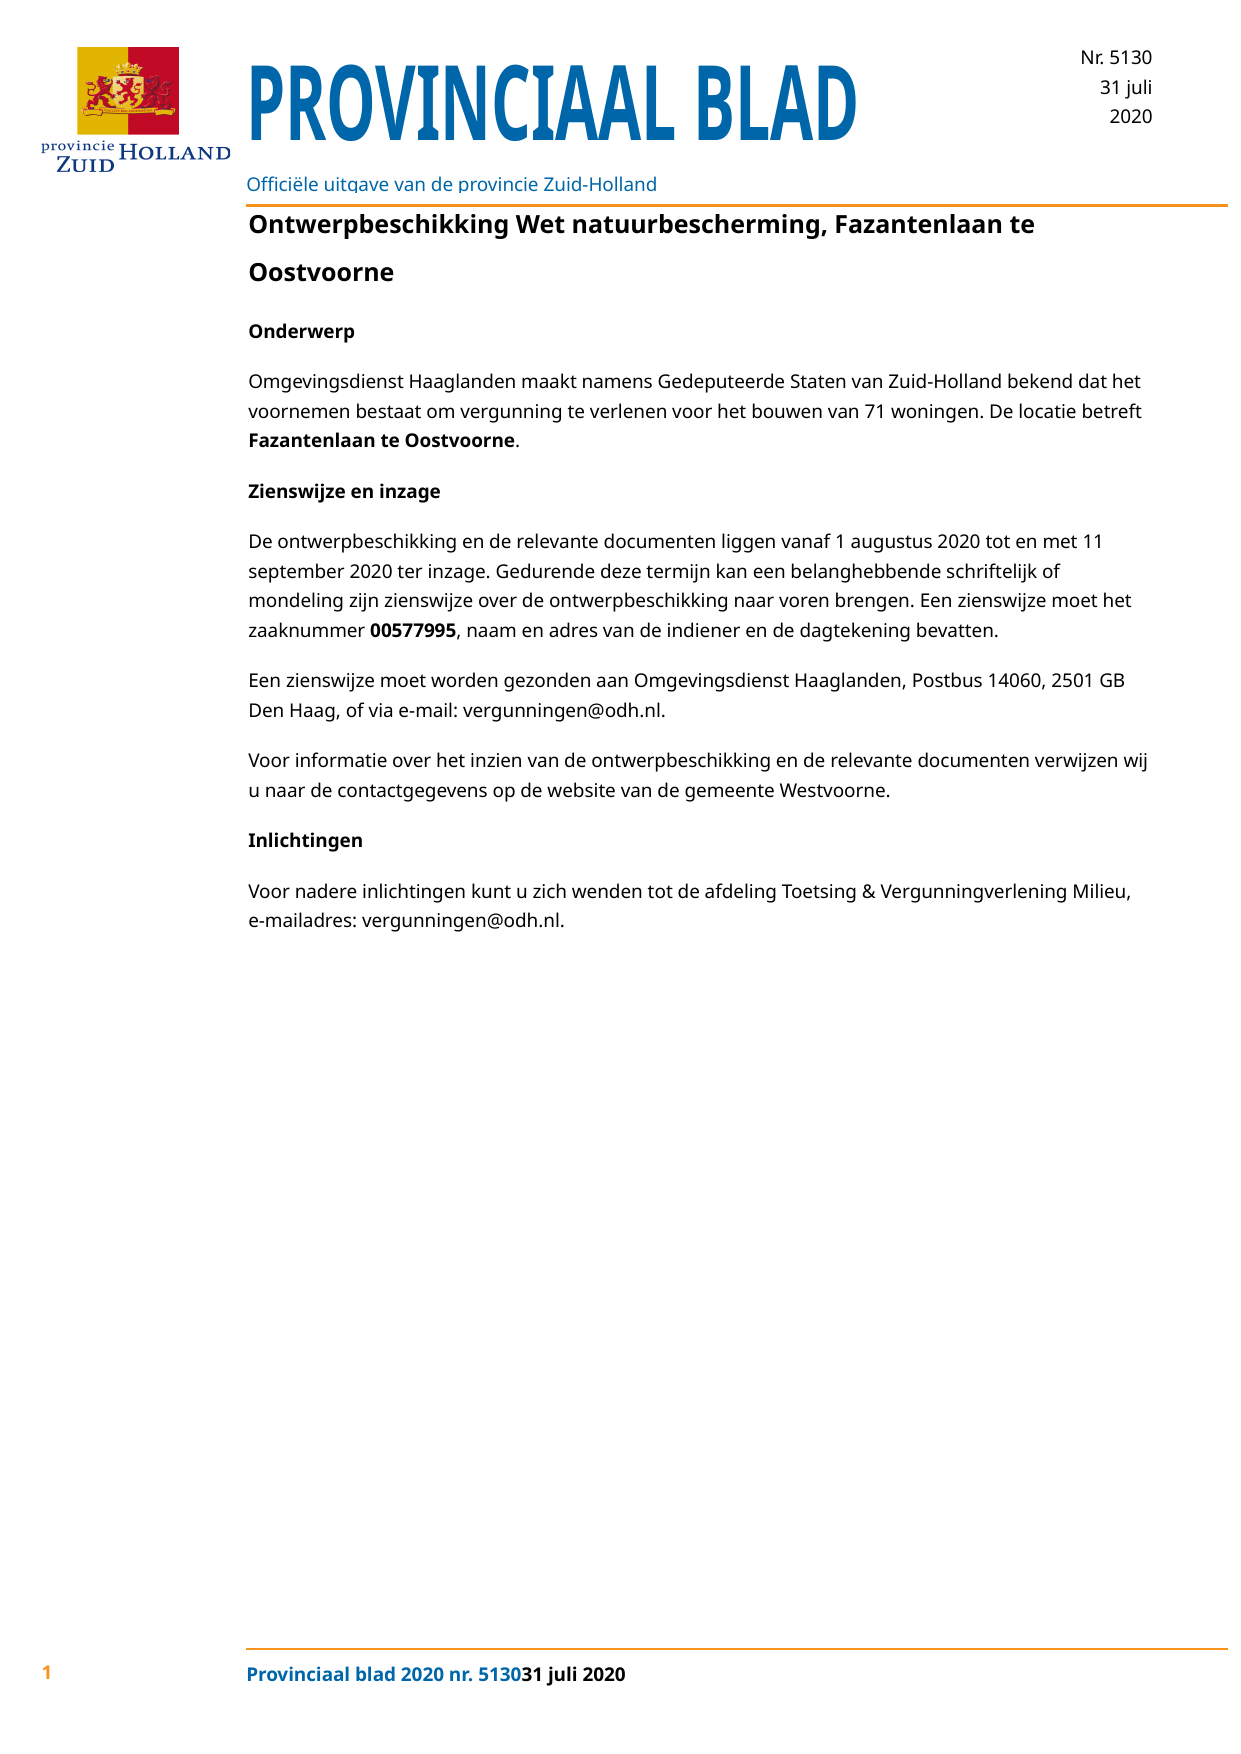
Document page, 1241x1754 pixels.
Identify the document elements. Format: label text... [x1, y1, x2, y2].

text Zienswijze en inzage [248, 478, 1152, 504]
text Voor nadere inlichtingen kunt u zich wenden tot de afdeling Toetsing & Vergunningverlening Milieu, e-mailadres: vergunningen@odh.nl. [248, 878, 1152, 933]
text Voor informatie over het inzien van de ontwerpbeschikking en de relevante documenten verwijzen wij u naar de contactgegevens op de website van de gemeente Westvoorne. [248, 747, 1152, 803]
text Omgevingsdienst Haaglanden maakt namens Gedeputeerde Staten van Zuid-Holland bekend dat het voornemen bestaat om vergunning te verlenen voor het bouwen van 71 woningen. De locatie betreft Fazantenlaan te Oostvoorne. [248, 368, 1152, 453]
text Onderwerp [248, 318, 1152, 344]
text De ontwerpbeschikking en de relevante documenten liggen vanaf 1 augustus 2020 tot en met 11 september 2020 ter inzage. Gedurende deze termijn kan een belanghebbende schriftelijk of mondeling zijn zienswijze over de ontwerpbeschikking naar voren brengen. Een zienswijze moet het zaaknummer 00577995, naam en adres van de indiener en de dagtekening bevatten. [248, 528, 1152, 643]
picture [41, 47, 231, 172]
text Inlichtingen [248, 827, 1152, 853]
text Ontwerpbeschikking Wet natuurbescherming, Fazantenlaan te Oostvoorne [248, 207, 1152, 288]
text Een zienswijze moet worden gezonden aan Omgevingsdienst Haaglanden, Postbus 14060, 2501 GB Den Haag, of via e-mail: vergunningen@odh.nl. [248, 667, 1152, 723]
